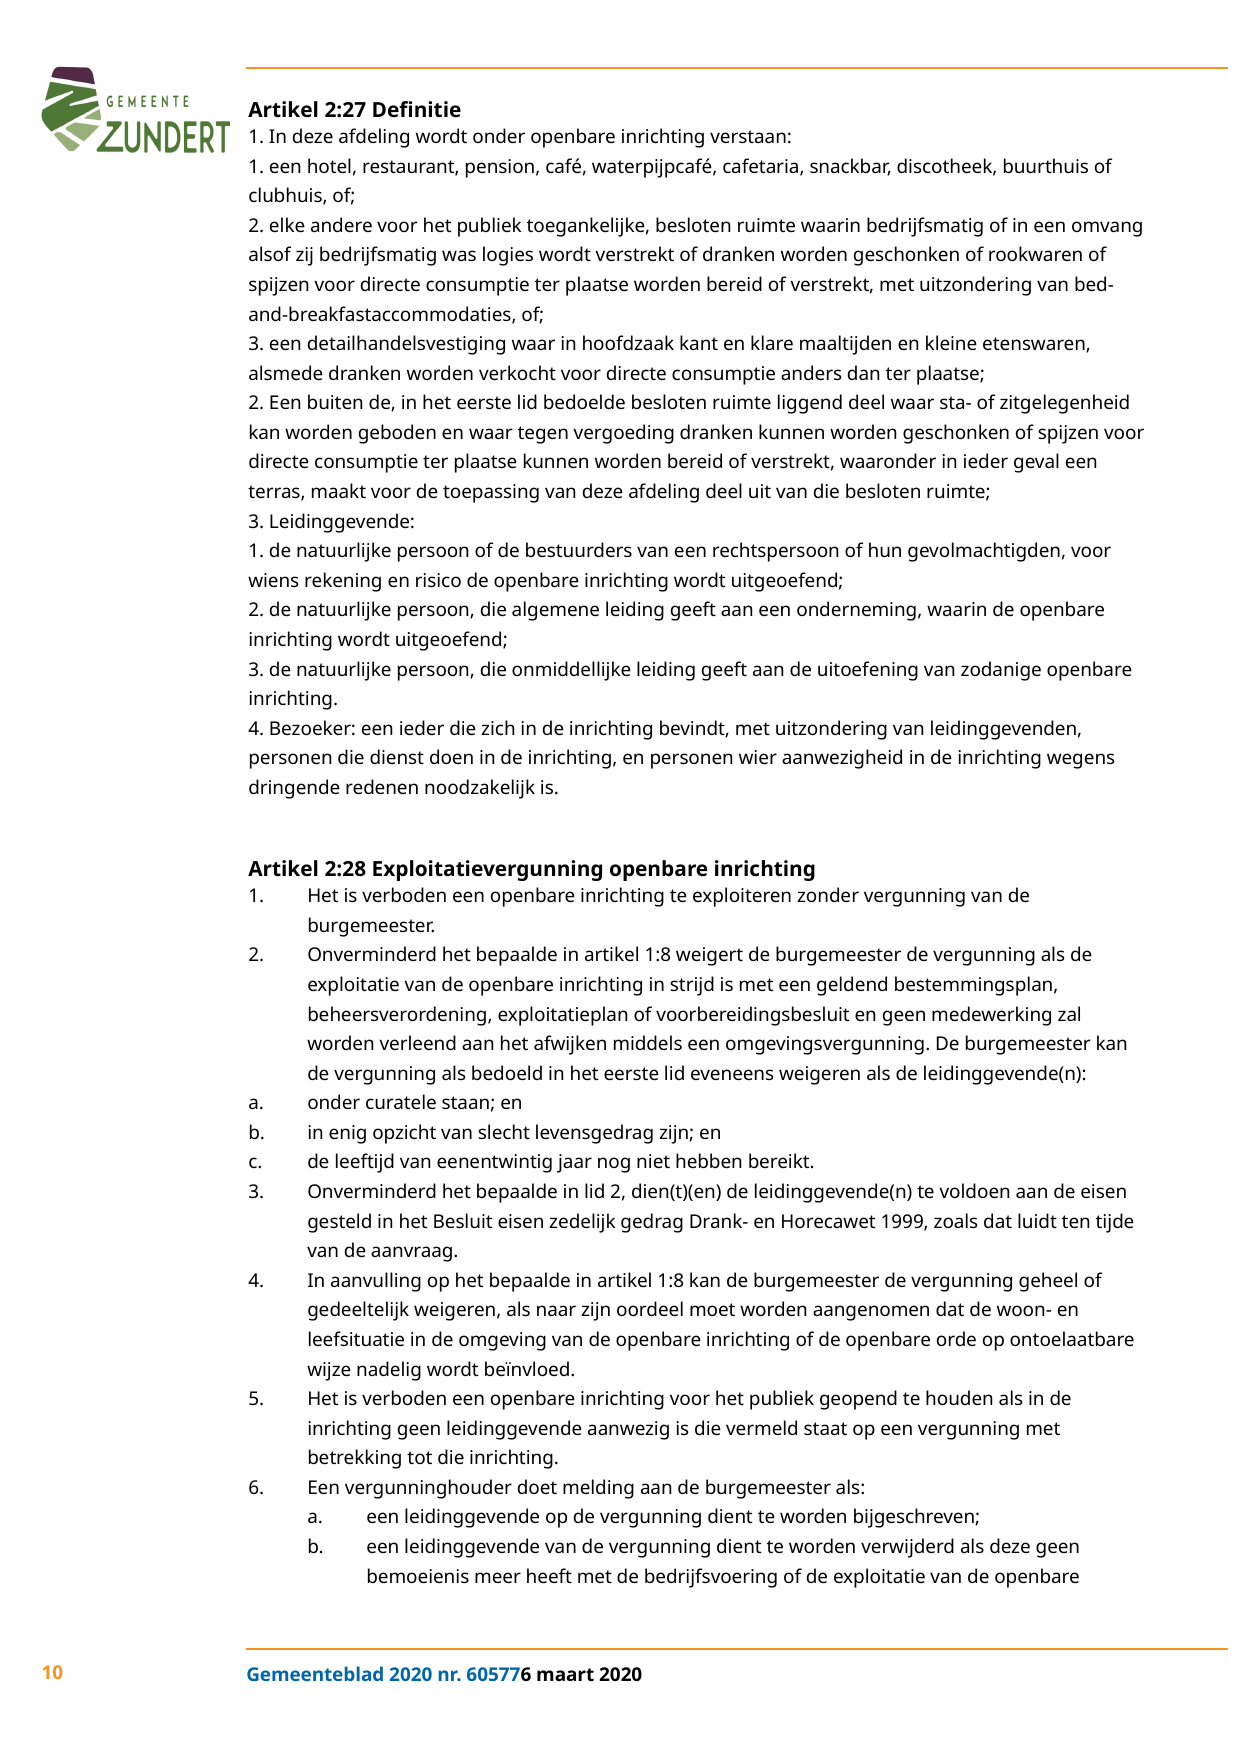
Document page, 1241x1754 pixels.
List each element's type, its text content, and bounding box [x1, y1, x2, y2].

list In aanvulling op het bepaalde in artikel 1:8 kan de burgemeester de vergunning geheel of gedeeltelijk weigeren, als naar zijn oordeel moet worden aangenomen dat de woon- en leefsituatie in de omgeving van de openbare inrichting of de openbare orde op ontoelaatbare wijze nadelig wordt beïnvloed. [248, 1267, 1152, 1382]
text 2. de natuurlijke persoon, die algemene leiding geeft aan een onderneming, waarin de openbare inrichting wordt uitgeoefend; [248, 597, 1152, 652]
text 2. Een buiten de, in het eerste lid bedoelde besloten ruimte liggend deel waar sta- of zitgelegenheid kan worden geboden en waar tegen vergoeding dranken kunnen worden geschonken of spijzen voor directe consumptie ter plaatse kunnen worden bereid of verstrekt, waaronder in ieder geval een terras, maakt voor de toepassing van deze afdeling deel uit van die besloten ruimte; [248, 389, 1152, 504]
text 3. een detailhandelsvestiging waar in hoofdzaak kant en klare maaltijden en kleine etenswaren, alsmede dranken worden verkocht voor directe consumptie anders dan ter plaatse; [248, 330, 1152, 386]
text 1. de natuurlijke persoon of de bestuurders van een rechtspersoon of hun gevolmachtigden, voor wiens rekening en risico de openbare inrichting wordt uitgeoefend; [248, 537, 1152, 593]
text 1. een hotel, restaurant, pension, café, waterpijpcafé, cafetaria, snackbar, discotheek, buurthuis of clubhuis, of; [248, 153, 1152, 208]
text 4. Bezoeker: een ieder die zich in de inrichting bevindt, met uitzondering van leidinggevenden, personen die dienst doen in de inrichting, en personen wier aanwezigheid in de inrichting wegens dringende redenen noodzakelijk is. [248, 715, 1152, 800]
list Een vergunninghouder doet melding aan de burgemeester als: [248, 1474, 1152, 1500]
text 1. In deze afdeling wordt onder openbare inrichting verstaan: [248, 123, 1152, 149]
list onder curatele staan; en [248, 1089, 1152, 1115]
text 3. de natuurlijke persoon, die onmiddellijke leiding geeft aan de uitoefening van zodanige openbare inrichting. [248, 656, 1152, 711]
text Artikel 2:28 Exploitatievergunning openbare inrichting [248, 854, 1152, 882]
text 3. Leidinggevende: [248, 508, 1152, 533]
list Het is verboden een openbare inrichting te exploiteren zonder vergunning van de burgemeester. [248, 882, 1152, 938]
list een leidinggevende van de vergunning dient te worden verwijderd als deze geen bemoeienis meer heeft met de bedrijfsvoering of de exploitatie van de openbare [307, 1533, 1152, 1589]
picture [41, 47, 231, 172]
list de leeftijd van eenentwintig jaar nog niet hebben bereikt. [248, 1149, 1152, 1174]
list Onverminderd het bepaalde in artikel 1:8 weigert de burgemeester de vergunning als de exploitatie van de openbare inrichting in strijd is met een geldend bestemmingsplan, beheersverordening, exploitatieplan of voorbereidingsbesluit en geen medewerking zal worden verleend aan het afwijken middels een omgevingsvergunning. De burgemeester kan de vergunning als bedoeld in het eerste lid eveneens weigeren als de leidinggevende(n): [248, 942, 1152, 1086]
list een leidinggevende op de vergunning dient te worden bijgeschreven; [307, 1504, 1152, 1529]
list in enig opzicht van slecht levensgedrag zijn; en [248, 1119, 1152, 1145]
list Onverminderd het bepaalde in lid 2, dien(t)(en) de leidinggevende(n) te voldoen aan de eisen gesteld in het Besluit eisen zedelijk gedrag Drank- en Horecawet 1999, zoals dat luidt ten tijde van de aanvraag. [248, 1178, 1152, 1263]
text 2. elke andere voor het publiek toegankelijke, besloten ruimte waarin bedrijfsmatig of in een omvang alsof zij bedrijfsmatig was logies wordt verstrekt of dranken worden geschonken of rookwaren of spijzen voor directe consumptie ter plaatse worden bereid of verstrekt, met uitzondering van bed-and-breakfastaccommodaties, of; [248, 212, 1152, 326]
text Artikel 2:27 Definitie [248, 95, 1152, 123]
list Het is verboden een openbare inrichting voor het publiek geopend te houden als in de inrichting geen leidinggevende aanwezig is die vermeld staat op een vergunning met betrekking tot die inrichting. [248, 1385, 1152, 1470]
